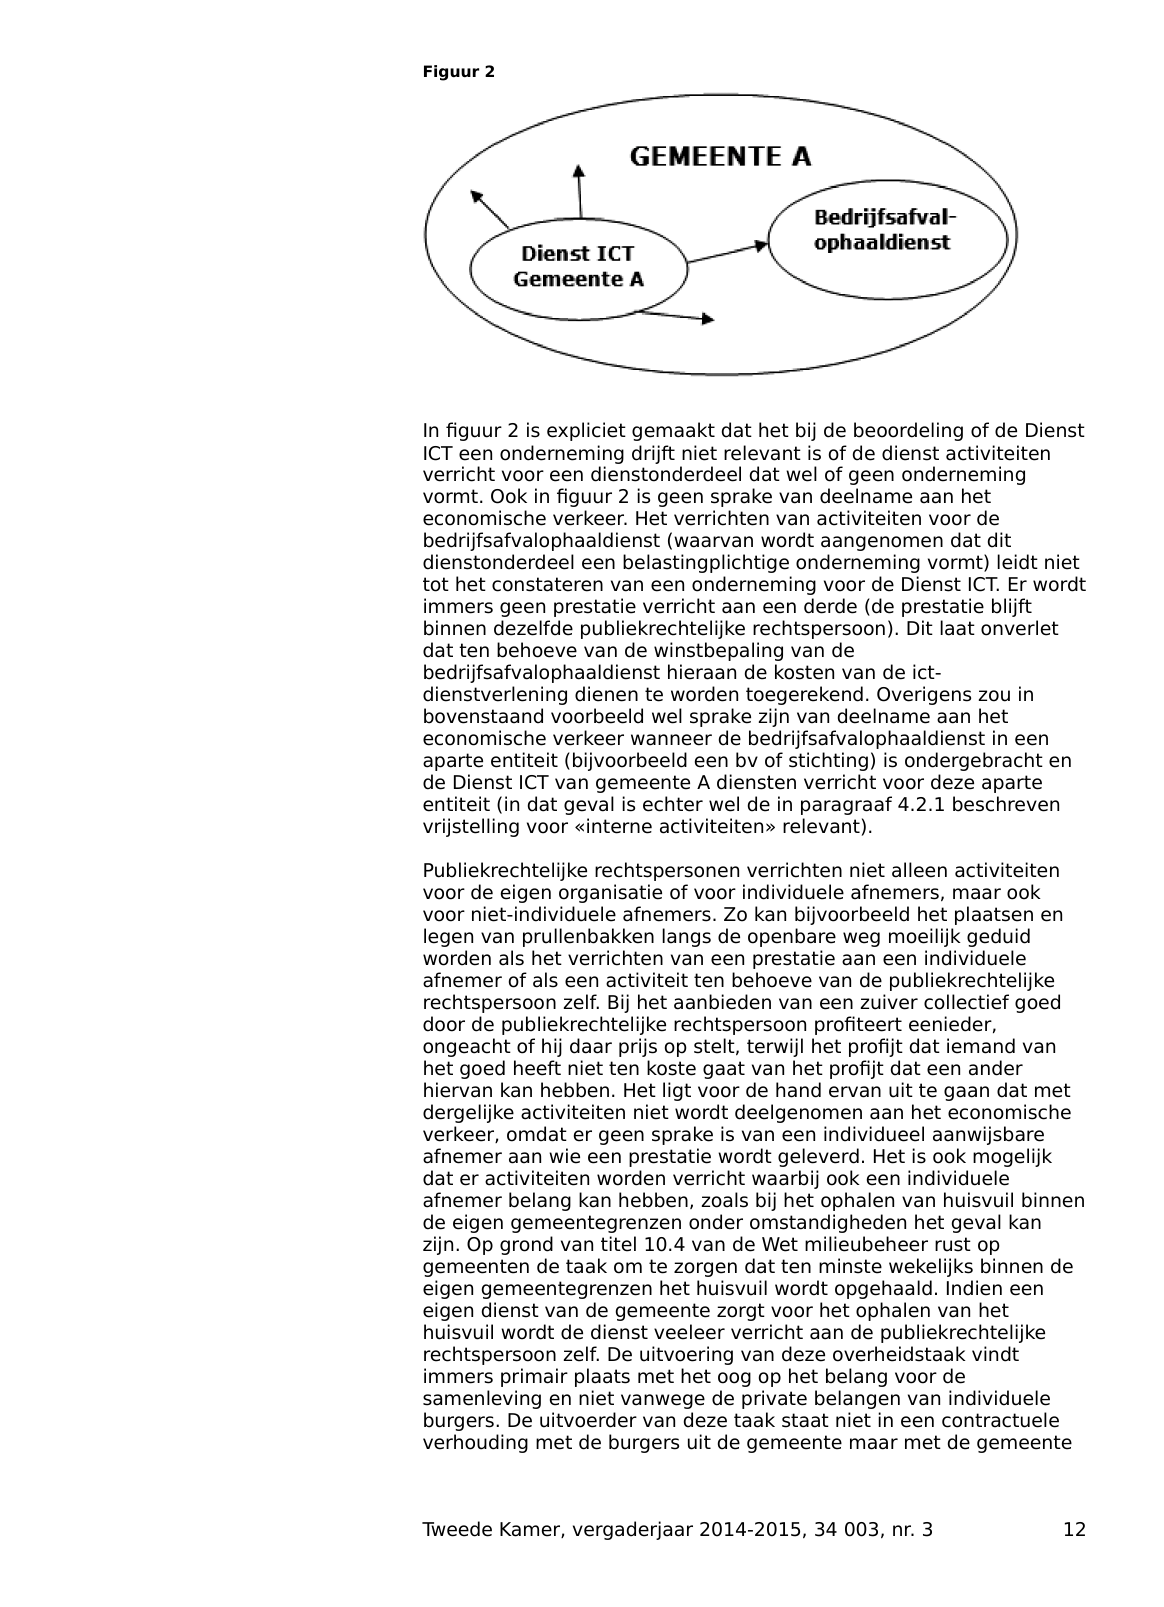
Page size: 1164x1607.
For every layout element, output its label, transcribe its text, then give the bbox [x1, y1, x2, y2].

text In figuur 2 is expliciet gemaakt dat het bij de beoordeling of de Dienst ICT een onderneming drijft niet relevant is of de dienst activiteiten verricht voor een dienstonderdeel dat wel of geen onderneming vormt. Ook in figuur 2 is geen sprake van deelname aan het economische verkeer. Het verrichten van activiteiten voor de bedrijfsafvalophaaldienst (waarvan wordt aangenomen dat dit dienstonderdeel een belastingplichtige onderneming vormt) leidt niet tot het constateren van een onderneming voor de Dienst ICT. Er wordt immers geen prestatie verricht aan een derde (de prestatie blijft binnen dezelfde publiekrechtelijke rechtspersoon). Dit laat onverlet dat ten behoeve van de winstbepaling van de bedrijfsafvalophaaldienst hieraan de kosten van de ict-dienstverlening dienen te worden toegerekend. Overigens zou in bovenstaand voorbeeld wel sprake zijn van deelname aan het economische verkeer wanneer de bedrijfsafvalophaaldienst in een aparte entiteit (bijvoorbeeld een bv of stichting) is ondergebracht en de Dienst ICT van gemeente A diensten verricht voor deze aparte entiteit (in dat geval is echter wel de in paragraaf 4.2.1 beschreven vrijstelling voor «interne activiteiten» relevant). [422, 420, 1087, 838]
text Publiekrechtelijke rechtspersonen verrichten niet alleen activiteiten voor de eigen organisatie of voor individuele afnemers, maar ook voor niet-individuele afnemers. Zo kan bijvoorbeeld het plaatsen en legen van prullenbakken langs de openbare weg moeilijk geduid worden als het verrichten van een prestatie aan een individuele afnemer of als een activiteit ten behoeve van de publiekrechtelijke rechtspersoon zelf. Bij het aanbieden van een zuiver collectief goed door de publiekrechtelijke rechtspersoon profiteert eenieder, ongeacht of hij daar prijs op stelt, terwijl het profijt dat iemand van het goed heeft niet ten koste gaat van het profijt dat een ander hiervan kan hebben. Het ligt voor de hand ervan uit te gaan dat met dergelijke activiteiten niet wordt deelgenomen aan het economische verkeer, omdat er geen sprake is van een individueel aanwijsbare afnemer aan wie een prestatie wordt geleverd. Het is ook mogelijk dat er activiteiten worden verricht waarbij ook een individuele afnemer belang kan hebben, zoals bij het ophalen van huisvuil binnen de eigen gemeentegrenzen onder omstandigheden het geval kan zijn. Op grond van titel 10.4 van de Wet milieubeheer rust op gemeenten de taak om te zorgen dat ten minste wekelijks binnen de eigen gemeentegrenzen het huisvuil wordt opgehaald. Indien een eigen dienst van de gemeente zorgt voor het ophalen van het huisvuil wordt de dienst veeleer verricht aan de publiekrechtelijke rechtspersoon zelf. De uitvoering van deze overheidstaak vindt immers primair plaats met het oog op het belang voor de samenleving en niet vanwege de private belangen van individuele burgers. De uitvoerder van deze taak staat niet in een contractuele verhouding met de burgers uit de gemeente maar met de gemeente [422, 860, 1087, 1454]
picture [422, 92, 1019, 377]
text Figuur 2 [422, 63, 1019, 81]
